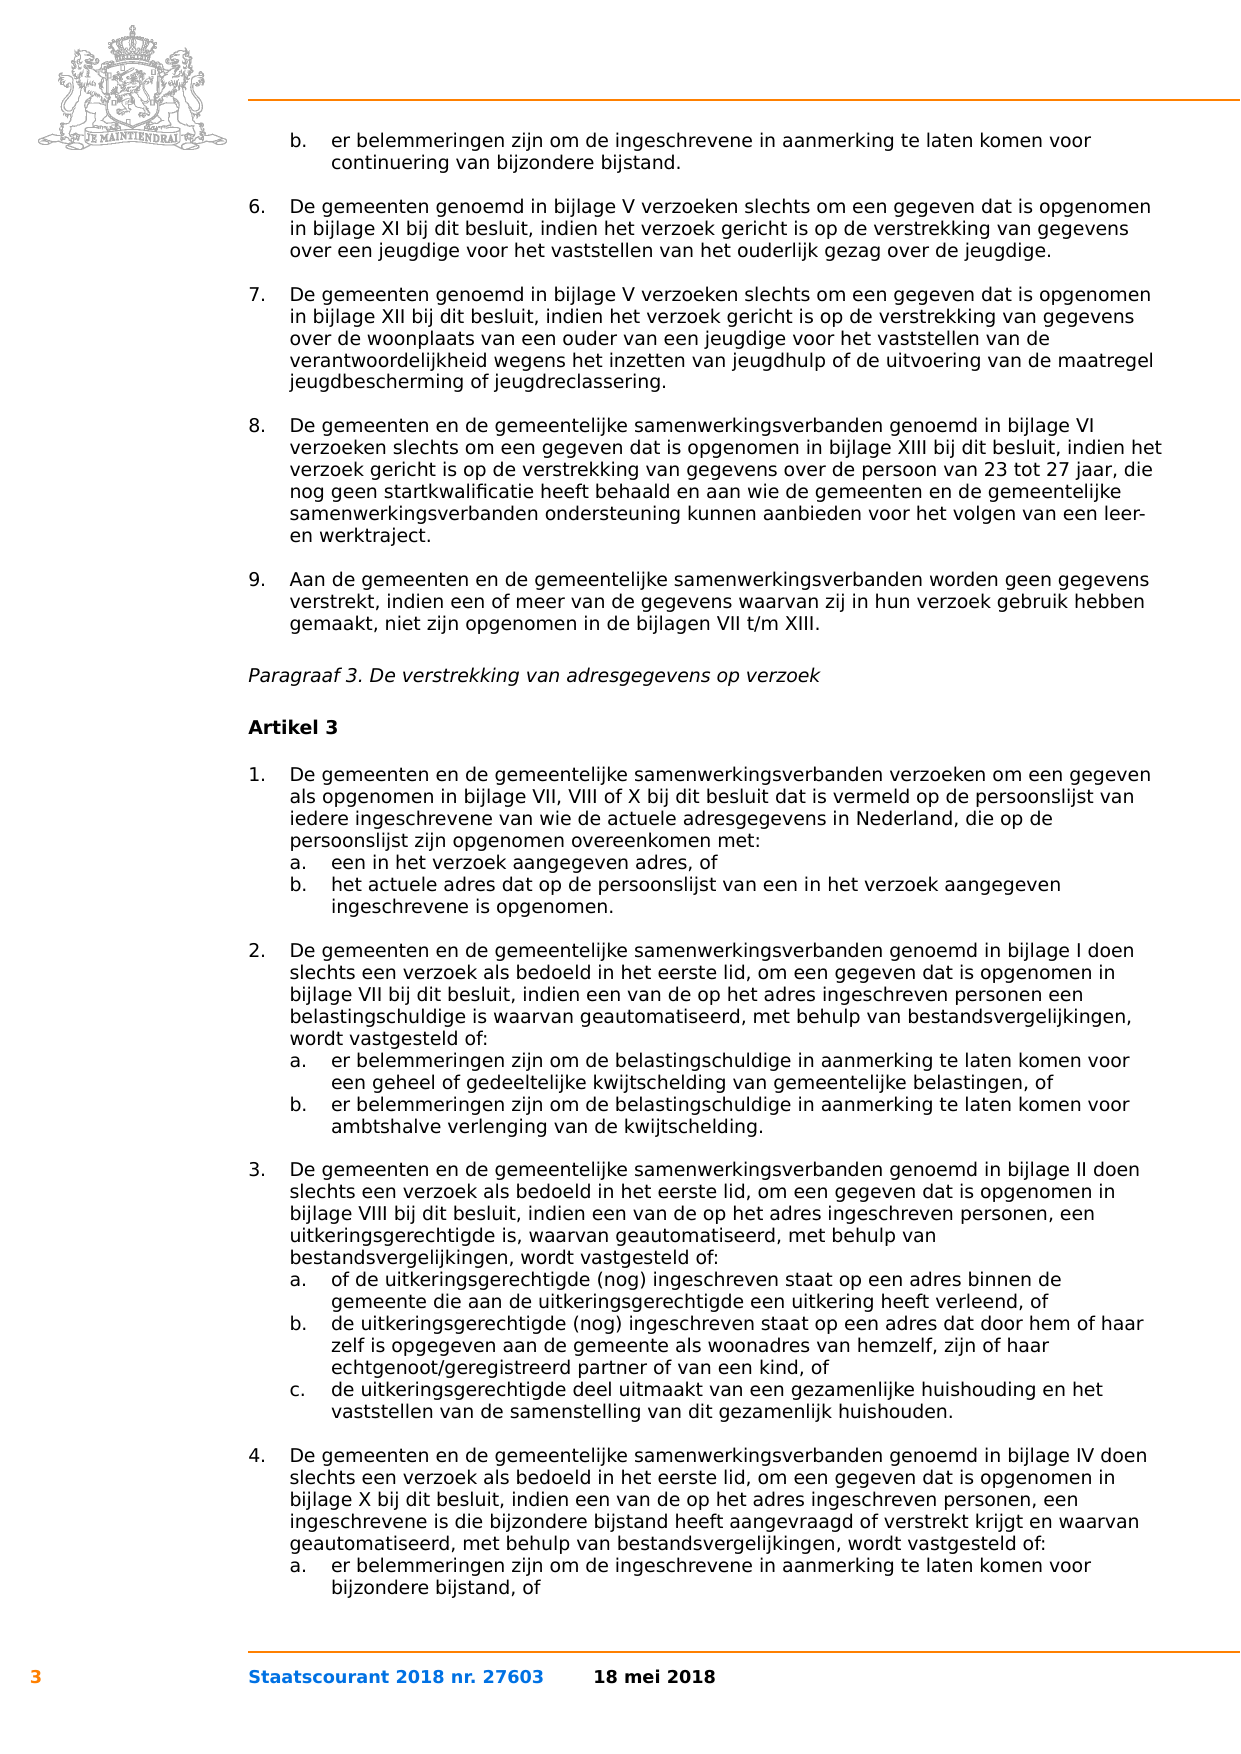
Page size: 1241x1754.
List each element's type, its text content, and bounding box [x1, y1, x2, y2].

text 6. De gemeenten genoemd in bijlage V verzoeken slechts om een gegeven dat is opgenomen in bijlage XI bij dit besluit, indien het verzoek gericht is op de verstrekking van gegevens over een jeugdige voor het vaststellen van het ouderlijk gezag over de jeugdige. [248, 196, 1163, 262]
text 8. De gemeenten en de gemeentelijke samenwerkingsverbanden genoemd in bijlage VI verzoeken slechts om een gegeven dat is opgenomen in bijlage XIII bij dit besluit, indien het verzoek gericht is op de verstrekking van gegevens over de persoon van 23 tot 27 jaar, die nog geen startkwalificatie heeft behaald en aan wie de gemeenten en de gemeentelijke samenwerkingsverbanden ondersteuning kunnen aanbieden voor het volgen van een leer- en werktraject. [248, 415, 1163, 547]
text 4. De gemeenten en de gemeentelijke samenwerkingsverbanden genoemd in bijlage IV doen slechts een verzoek als bedoeld in het eerste lid, om een gegeven dat is opgenomen in bijlage X bij dit besluit, indien een van de op het adres ingeschreven personen, een ingeschrevene is die bijzondere bijstand heeft aangevraagd of verstrekt krijgt en waarvan geautomatiseerd, met behulp van bestandsvergelijkingen, wordt vastgesteld of: [248, 1445, 1163, 1555]
text b. er belemmeringen zijn om de ingeschrevene in aanmerking te laten komen voor continuering van bijzondere bijstand. [289, 130, 1163, 174]
text b. het actuele adres dat op de persoonslijst van een in het verzoek aangegeven ingeschrevene is opgenomen. [289, 874, 1163, 918]
text 9. Aan de gemeenten en de gemeentelijke samenwerkingsverbanden worden geen gegevens verstrekt, indien een of meer van de gegevens waarvan zij in hun verzoek gebruik hebben gemaakt, niet zijn opgenomen in de bijlagen VII t/m XIII. [248, 569, 1163, 635]
text a. er belemmeringen zijn om de ingeschrevene in aanmerking te laten komen voor bijzondere bijstand, of [289, 1555, 1163, 1599]
subtitle Artikel 3 [248, 717, 1163, 739]
text 7. De gemeenten genoemd in bijlage V verzoeken slechts om een gegeven dat is opgenomen in bijlage XII bij dit besluit, indien het verzoek gericht is op de verstrekking van gegevens over de woonplaats van een ouder van een jeugdige voor het vaststellen van de verantwoordelijkheid wegens het inzetten van jeugdhulp of de uitvoering van de maatregel jeugdbescherming of jeugdreclassering. [248, 283, 1163, 393]
text a. of de uitkeringsgerechtigde (nog) ingeschreven staat op een adres binnen de gemeente die aan de uitkeringsgerechtigde een uitkering heeft verleend, of [289, 1269, 1163, 1313]
subtitle Paragraaf 3. De verstrekking van adresgegevens op verzoek [248, 665, 1163, 687]
text 3. De gemeenten en de gemeentelijke samenwerkingsverbanden genoemd in bijlage II doen slechts een verzoek als bedoeld in het eerste lid, om een gegeven dat is opgenomen in bijlage VIII bij dit besluit, indien een van de op het adres ingeschreven personen, een uitkeringsgerechtigde is, waarvan geautomatiseerd, met behulp van bestandsvergelijkingen, wordt vastgesteld of: [248, 1159, 1163, 1269]
text b. er belemmeringen zijn om de belastingschuldige in aanmerking te laten komen voor ambtshalve verlenging van de kwijtschelding. [289, 1093, 1163, 1137]
text 2. De gemeenten en de gemeentelijke samenwerkingsverbanden genoemd in bijlage I doen slechts een verzoek als bedoeld in het eerste lid, om een gegeven dat is opgenomen in bijlage VII bij dit besluit, indien een van de op het adres ingeschreven personen een belastingschuldige is waarvan geautomatiseerd, met behulp van bestandsvergelijkingen, wordt vastgesteld of: [248, 940, 1163, 1049]
picture [38, 25, 227, 150]
text 1. De gemeenten en de gemeentelijke samenwerkingsverbanden verzoeken om een gegeven als opgenomen in bijlage VII, VIII of X bij dit besluit dat is vermeld op de persoonslijst van iedere ingeschrevene van wie de actuele adresgegevens in Nederland, die op de persoonslijst zijn opgenomen overeenkomen met: [248, 764, 1163, 852]
text c. de uitkeringsgerechtigde deel uitmaakt van een gezamenlijke huishouding en het vaststellen van de samenstelling van dit gezamenlijk huishouden. [289, 1379, 1163, 1423]
text a. er belemmeringen zijn om de belastingschuldige in aanmerking te laten komen voor een geheel of gedeeltelijke kwijtschelding van gemeentelijke belastingen, of [289, 1049, 1163, 1093]
text a. een in het verzoek aangegeven adres, of [289, 852, 1163, 874]
text b. de uitkeringsgerechtigde (nog) ingeschreven staat op een adres dat door hem of haar zelf is opgegeven aan de gemeente als woonadres van hemzelf, zijn of haar echtgenoot/geregistreerd partner of van een kind, of [289, 1313, 1163, 1379]
